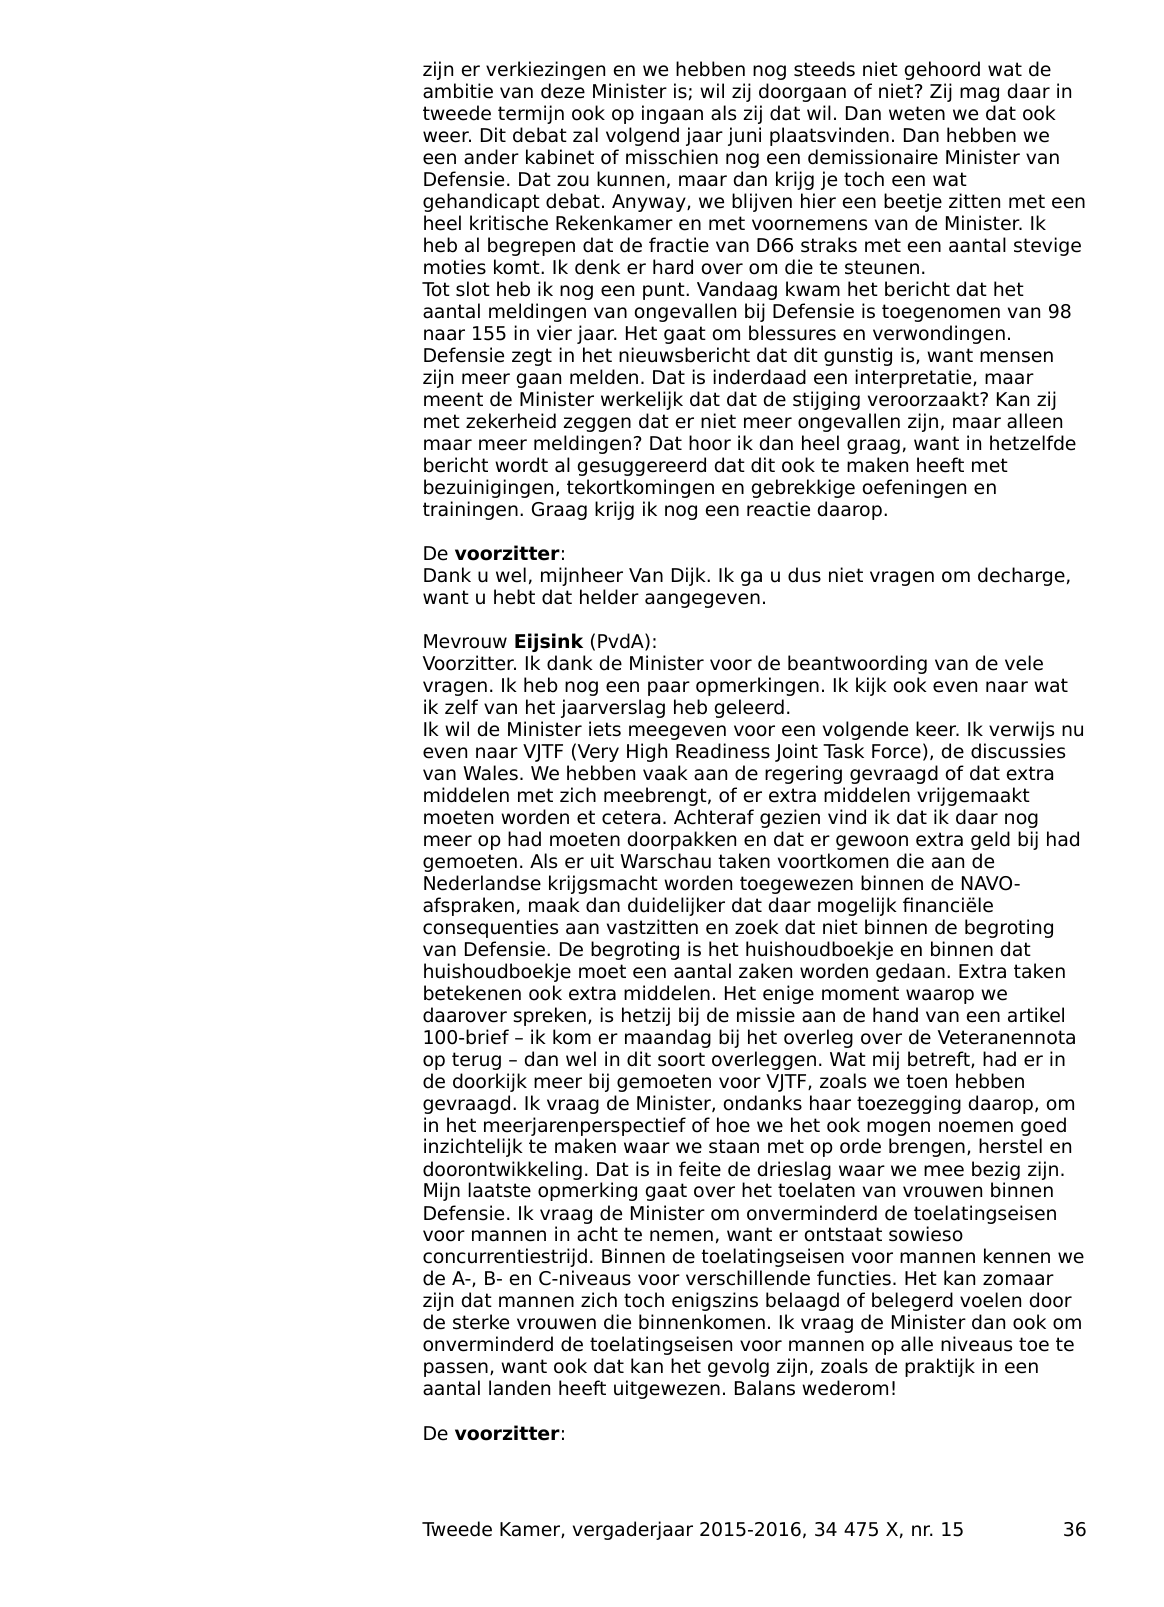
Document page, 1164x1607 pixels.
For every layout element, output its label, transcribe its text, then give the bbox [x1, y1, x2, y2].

text Mevrouw Eijsink (PvdA): [422, 631, 1087, 653]
text Tot slot heb ik nog een punt. Vandaag kwam het bericht dat het aantal meldingen van ongevallen bij Defensie is toegenomen van 98 naar 155 in vier jaar. Het gaat om blessures en verwondingen. Defensie zegt in het nieuwsbericht dat dit gunstig is, want mensen zijn meer gaan melden. Dat is inderdaad een interpretatie, maar meent de Minister werkelijk dat dat de stijging veroorzaakt? Kan zij met zekerheid zeggen dat er niet meer ongevallen zijn, maar alleen maar meer meldingen? Dat hoor ik dan heel graag, want in hetzelfde bericht wordt al gesuggereerd dat dit ook te maken heeft met bezuinigingen, tekortkomingen en gebrekkige oefeningen en trainingen. Graag krijg ik nog een reactie daarop. [422, 279, 1087, 521]
text De voorzitter: [422, 1422, 1087, 1444]
text zijn er verkiezingen en we hebben nog steeds niet gehoord wat de ambitie van deze Minister is; wil zij doorgaan of niet? Zij mag daar in tweede termijn ook op ingaan als zij dat wil. Dan weten we dat ook weer. Dit debat zal volgend jaar juni plaatsvinden. Dan hebben we een ander kabinet of misschien nog een demissionaire Minister van Defensie. Dat zou kunnen, maar dan krijg je toch een wat gehandicapt debat. Anyway, we blijven hier een beetje zitten met een heel kritische Rekenkamer en met voornemens van de Minister. Ik heb al begrepen dat de fractie van D66 straks met een aantal stevige moties komt. Ik denk er hard over om die te steunen. [422, 59, 1087, 279]
text Voorzitter. Ik dank de Minister voor de beantwoording van de vele vragen. Ik heb nog een paar opmerkingen. Ik kijk ook even naar wat ik zelf van het jaarverslag heb geleerd. [422, 653, 1087, 719]
text Dank u wel, mijnheer Van Dijk. Ik ga u dus niet vragen om decharge, want u hebt dat helder aangegeven. [422, 565, 1087, 609]
text Mijn laatste opmerking gaat over het toelaten van vrouwen binnen Defensie. Ik vraag de Minister om onverminderd de toelatingseisen voor mannen in acht te nemen, want er ontstaat sowieso concurrentiestrijd. Binnen de toelatingseisen voor mannen kennen we de A-, B- en C-niveaus voor verschillende functies. Het kan zomaar zijn dat mannen zich toch enigszins belaagd of belegerd voelen door de sterke vrouwen die binnenkomen. Ik vraag de Minister dan ook om onverminderd de toelatingseisen voor mannen op alle niveaus toe te passen, want ook dat kan het gevolg zijn, zoals de praktijk in een aantal landen heeft uitgewezen. Balans wederom! [422, 1180, 1087, 1400]
text Ik wil de Minister iets meegeven voor een volgende keer. Ik verwijs nu even naar VJTF (Very High Readiness Joint Task Force), de discussies van Wales. We hebben vaak aan de regering gevraagd of dat extra middelen met zich meebrengt, of er extra middelen vrijgemaakt moeten worden et cetera. Achteraf gezien vind ik dat ik daar nog meer op had moeten doorpakken en dat er gewoon extra geld bij had gemoeten. Als er uit Warschau taken voortkomen die aan de Nederlandse krijgsmacht worden toegewezen binnen de NAVO-afspraken, maak dan duidelijker dat daar mogelijk financiële consequenties aan vastzitten en zoek dat niet binnen de begroting van Defensie. De begroting is het huishoudboekje en binnen dat huishoudboekje moet een aantal zaken worden gedaan. Extra taken betekenen ook extra middelen. Het enige moment waarop we daarover spreken, is hetzij bij de missie aan de hand van een artikel 100-brief – ik kom er maandag bij het overleg over de Veteranennota op terug – dan wel in dit soort overleggen. Wat mij betreft, had er in de doorkijk meer bij gemoeten voor VJTF, zoals we toen hebben gevraagd. Ik vraag de Minister, ondanks haar toezegging daarop, om in het meerjarenperspectief of hoe we het ook mogen noemen goed inzichtelijk te maken waar we staan met op orde brengen, herstel en doorontwikkeling. Dat is in feite de drieslag waar we mee bezig zijn. [422, 719, 1087, 1180]
text De voorzitter: [422, 543, 1087, 565]
